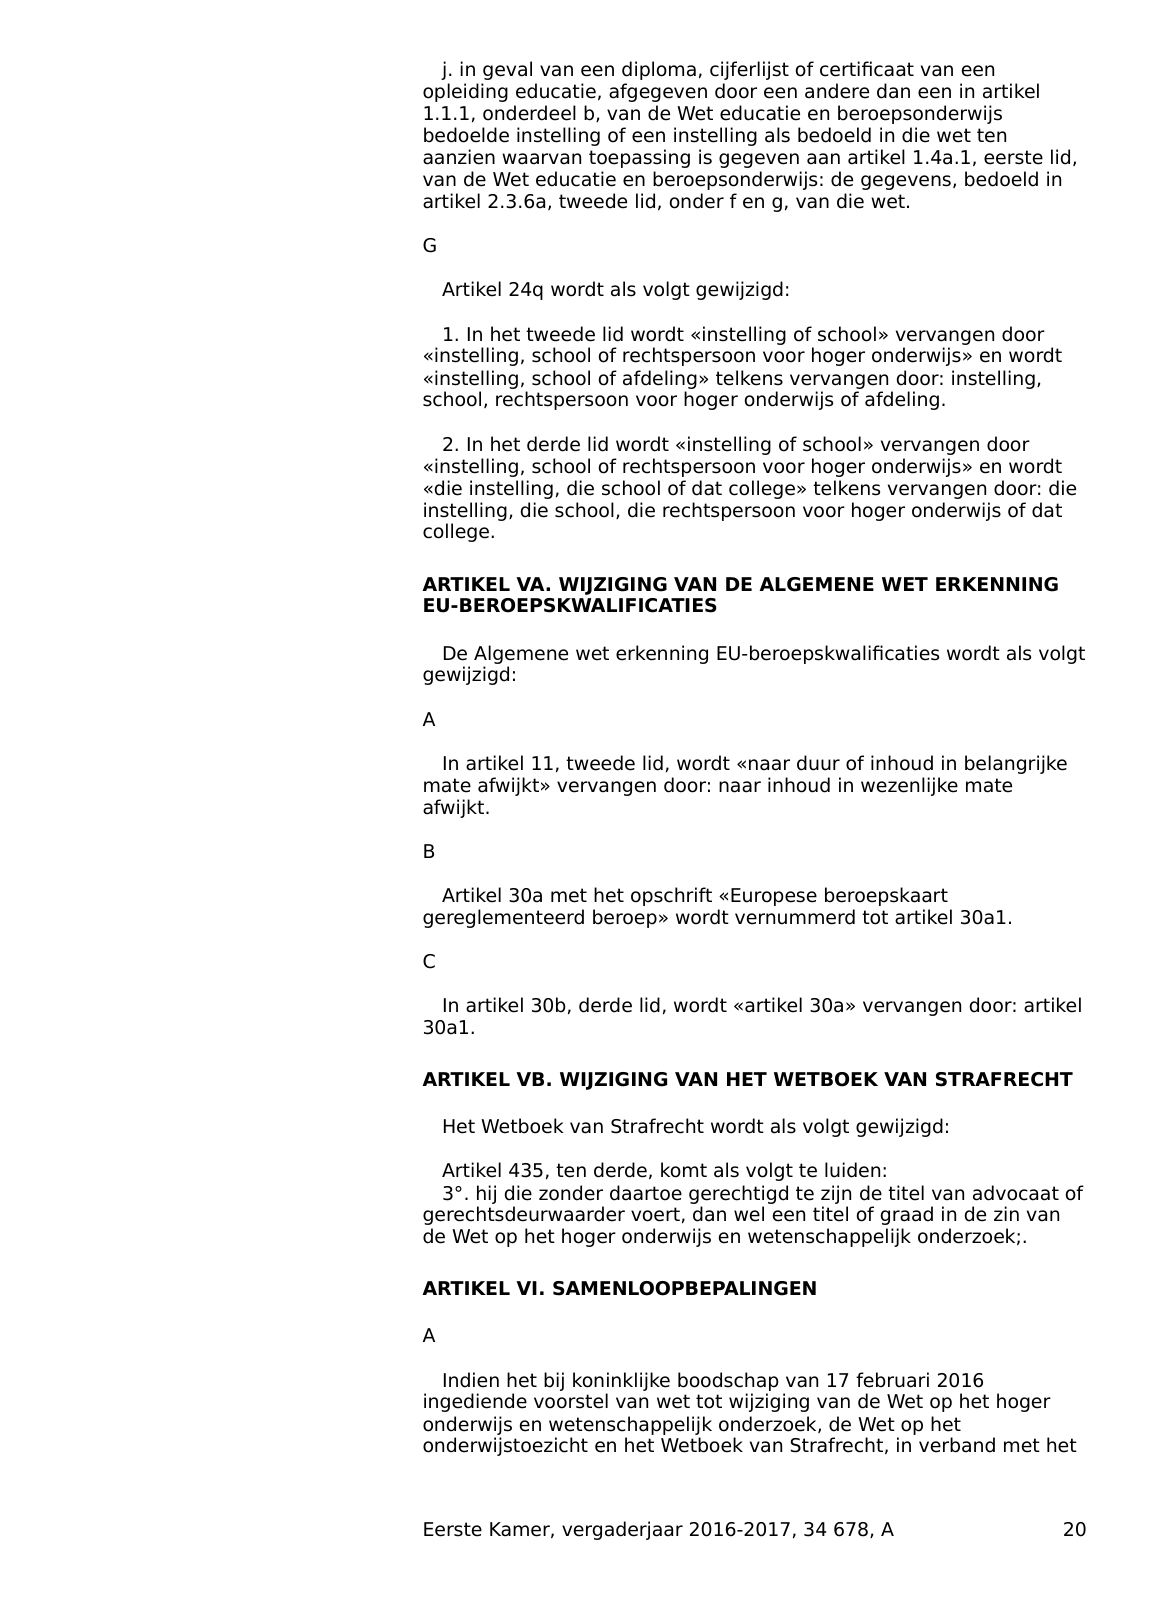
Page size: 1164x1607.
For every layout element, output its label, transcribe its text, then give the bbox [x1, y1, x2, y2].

text In artikel 30b, derde lid, wordt «artikel 30a» vervangen door: artikel 30a1. [422, 995, 1087, 1039]
text Artikel 24q wordt als volgt gewijzigd: [422, 279, 1087, 301]
text G [422, 235, 1087, 257]
subtitle ARTIKEL VI. SAMENLOOPBEPALINGEN [422, 1278, 1087, 1300]
subtitle ARTIKEL VA. WIJZIGING VAN DE ALGEMENE WET ERKENNING EU-BEROEPSKWALIFICATIES [422, 573, 1087, 617]
text In artikel 11, tweede lid, wordt «naar duur of inhoud in belangrijke mate afwijkt» vervangen door: naar inhoud in wezenlijke mate afwijkt. [422, 753, 1087, 819]
subtitle ARTIKEL VB. WIJZIGING VAN HET WETBOEK VAN STRAFRECHT [422, 1069, 1087, 1091]
text A [422, 1325, 1087, 1347]
text Artikel 30a met het opschrift «Europese beroepskaart gereglementeerd beroep» wordt vernummerd tot artikel 30a1. [422, 885, 1087, 929]
text B [422, 841, 1087, 863]
text De Algemene wet erkenning EU-beroepskwalificaties wordt als volgt gewijzigd: [422, 642, 1087, 686]
text A [422, 708, 1087, 731]
text Het Wetboek van Strafrecht wordt als volgt gewijzigd: [422, 1116, 1087, 1138]
text C [422, 951, 1087, 973]
text Artikel 435, ten derde, komt als volgt te luiden: [422, 1160, 1087, 1182]
text 1. In het tweede lid wordt «instelling of school» vervangen door «instelling, school of rechtspersoon voor hoger onderwijs» en wordt «instelling, school of afdeling» telkens vervangen door: instelling, school, rechtspersoon voor hoger onderwijs of afdeling. [422, 323, 1087, 411]
text Indien het bij koninklijke boodschap van 17 februari 2016 ingediende voorstel van wet tot wijziging van de Wet op het hoger onderwijs en wetenschappelijk onderzoek, de Wet op het onderwijstoezicht en het Wetboek van Strafrecht, in verband met het [422, 1369, 1087, 1457]
text j. in geval van een diploma, cijferlijst of certificaat van een opleiding educatie, afgegeven door een andere dan een in artikel 1.1.1, onderdeel b, van de Wet educatie en beroepsonderwijs bedoelde instelling of een instelling als bedoeld in die wet ten aanzien waarvan toepassing is gegeven aan artikel 1.4a.1, eerste lid, van de Wet educatie en beroepsonderwijs: de gegevens, bedoeld in artikel 2.3.6a, tweede lid, onder f en g, van die wet. [422, 59, 1087, 213]
text 2. In het derde lid wordt «instelling of school» vervangen door «instelling, school of rechtspersoon voor hoger onderwijs» en wordt «die instelling, die school of dat college» telkens vervangen door: die instelling, die school, die rechtspersoon voor hoger onderwijs of dat college. [422, 433, 1087, 543]
text 3°. hij die zonder daartoe gerechtigd te zijn de titel van advocaat of gerechtsdeurwaarder voert, dan wel een titel of graad in de zin van de Wet op het hoger onderwijs en wetenschappelijk onderzoek;. [422, 1182, 1087, 1248]
